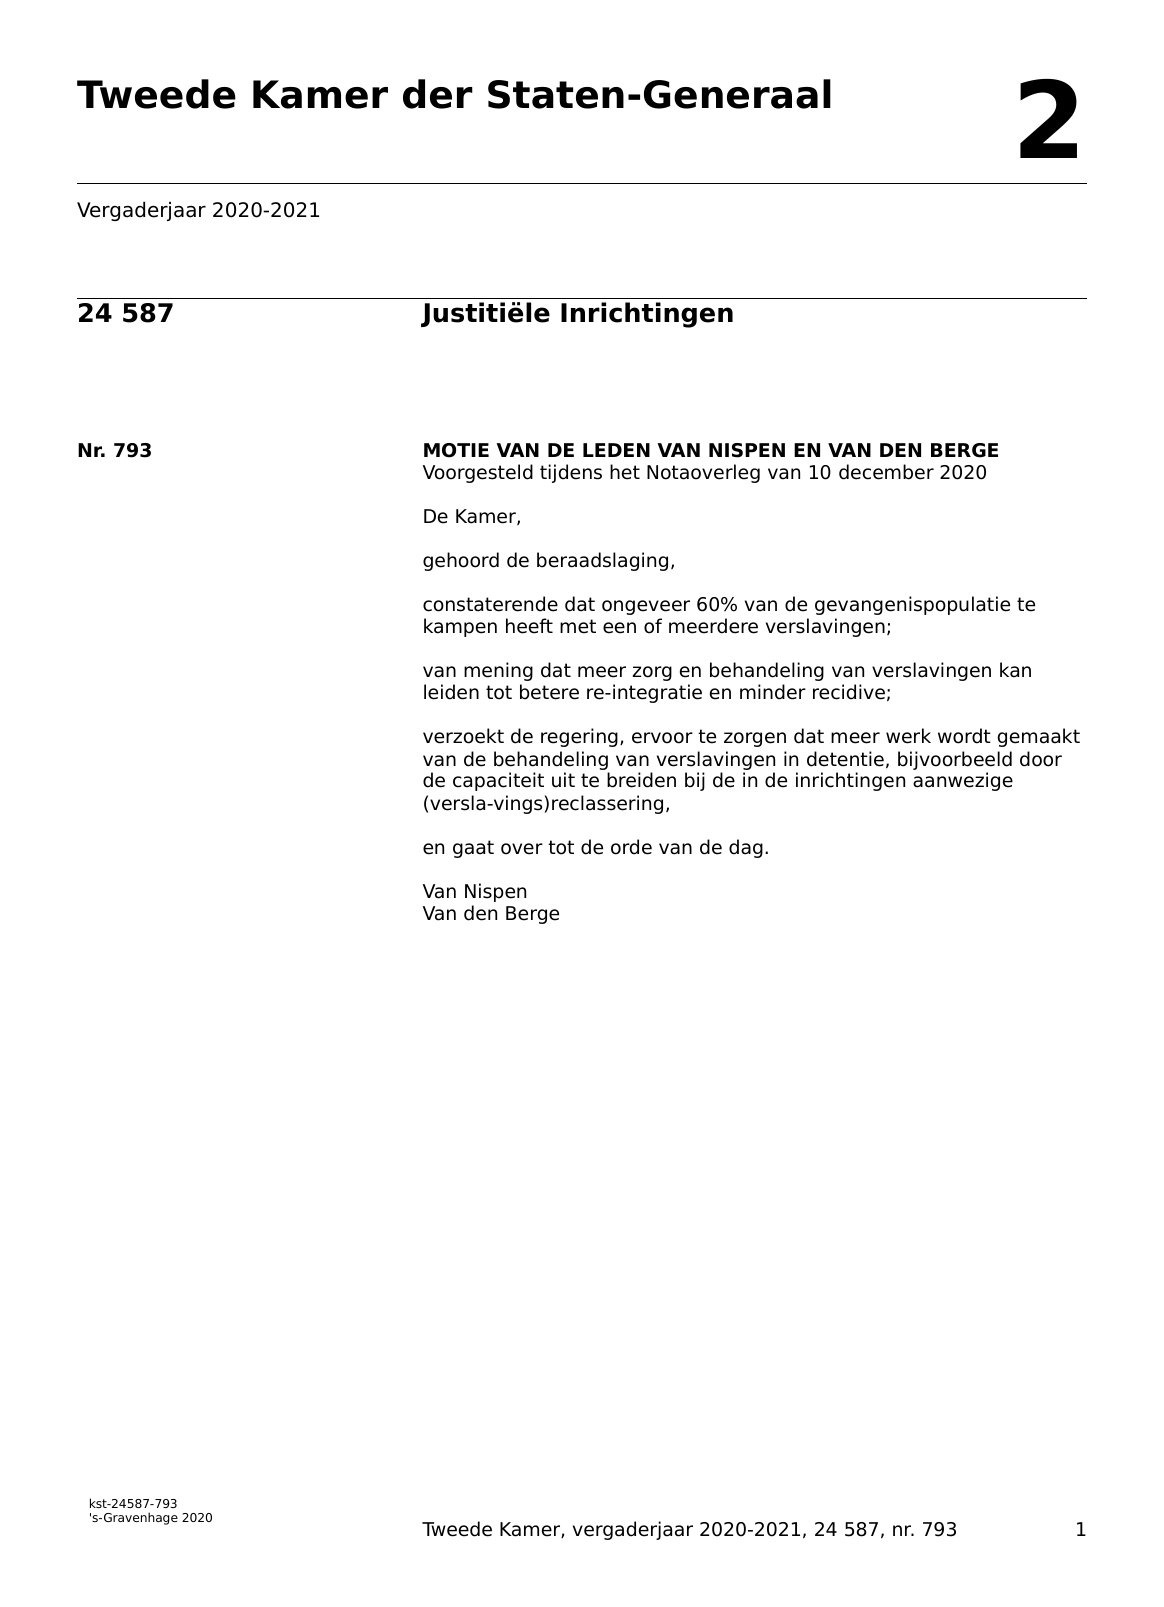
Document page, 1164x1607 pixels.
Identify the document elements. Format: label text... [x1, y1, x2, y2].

table_cell Vergaderjaar 2020-2021 [77, 184, 1087, 298]
text kst-24587-793 [88, 1497, 323, 1511]
text De Kamer, [422, 506, 1087, 528]
text Van Nispen [422, 881, 1087, 903]
text constaterende dat ongeveer 60% van de gevangenispopulatie te kampen heeft met een of meerdere verslavingen; [422, 594, 1087, 638]
text en gaat over tot de orde van de dag. [422, 837, 1087, 858]
text Van den Berge [422, 903, 1087, 925]
text 's-Gravenhage 2020 [88, 1511, 323, 1525]
table_header Tweede Kamer der Staten-Generaal [77, 59, 886, 183]
subtitle Nr. 793 MOTIE VAN DE LEDEN VAN NISPEN EN VAN DEN BERGE [77, 440, 1087, 462]
text Voorgesteld tijdens het Notaoverleg van 10 december 2020 [422, 462, 1087, 484]
text verzoekt de regering, ervoor te zorgen dat meer werk wordt gemaakt van de behandeling van verslavingen in detentie, bijvoorbeeld door de capaciteit uit te breiden bij de in de inrichtingen aanwezige (versla-vings)reclassering, [422, 726, 1087, 814]
subtitle 24 587 Justitiële Inrichtingen [77, 299, 1087, 329]
text gehoord de beraadslaging, [422, 550, 1087, 572]
text van mening dat meer zorg en behandeling van verslavingen kan leiden tot betere re-integratie en minder recidive; [422, 660, 1087, 704]
table_header 2 [886, 59, 1087, 183]
